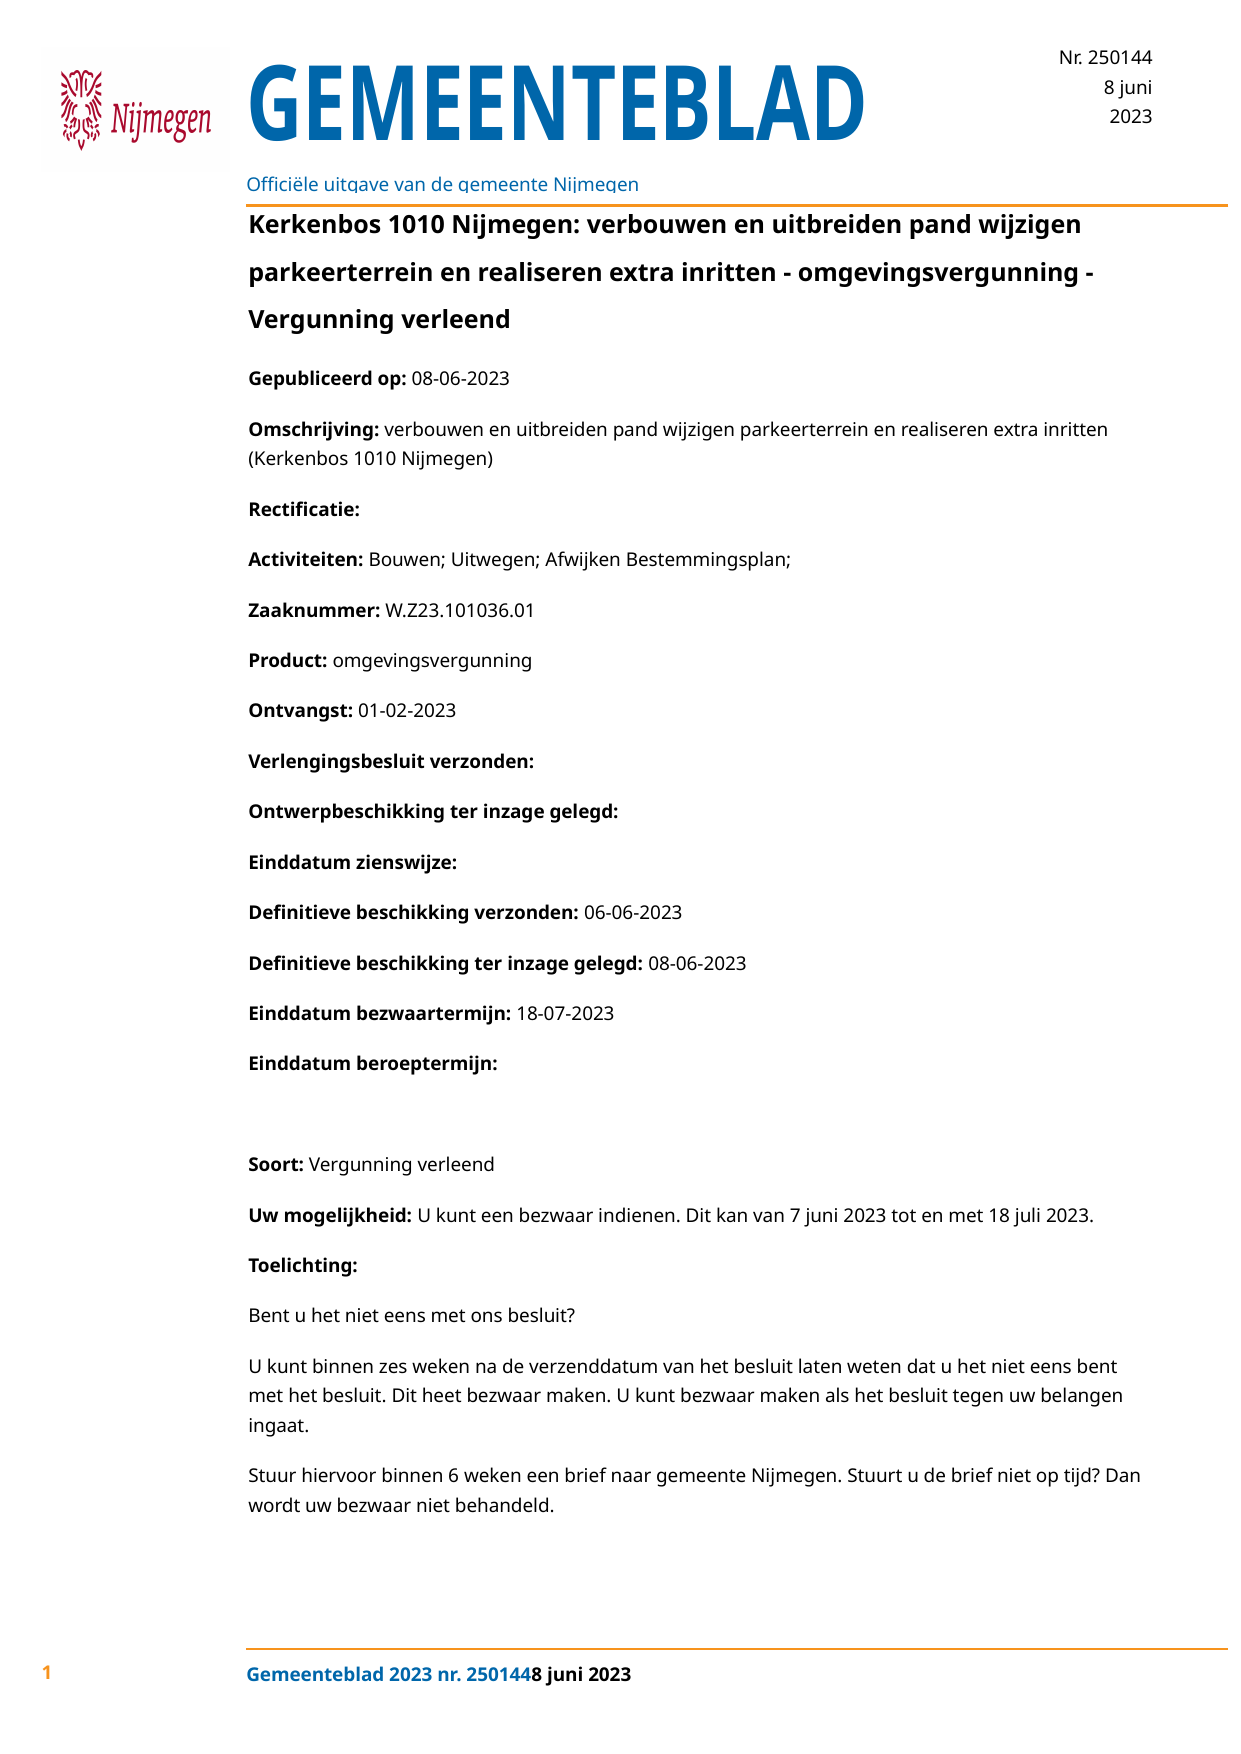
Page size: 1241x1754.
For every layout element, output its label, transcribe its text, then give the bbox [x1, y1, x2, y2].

text Einddatum zienswijze: [248, 849, 1152, 874]
text Bent u het niet eens met ons besluit? [248, 1303, 1152, 1328]
text Definitieve beschikking ter inzage gelegd: 08-06-2023 [248, 950, 1152, 975]
text Stuur hiervoor binnen 6 weken een brief naar gemeente Nijmegen. Stuurt u de brief niet op tijd? Dan wordt uw bezwaar niet behandeld. [248, 1463, 1152, 1518]
text Gepubliceerd op: 08-06-2023 [248, 366, 1152, 391]
picture [41, 47, 231, 172]
text Soort: Vergunning verleend [248, 1151, 1152, 1177]
text Rectificatie: [248, 496, 1152, 522]
text Zaaknummer: W.Z23.101036.01 [248, 597, 1152, 622]
text U kunt binnen zes weken na de verzenddatum van het besluit laten weten dat u het niet eens bent met het besluit. Dit heet bezwaar maken. U kunt bezwaar maken als het besluit tegen uw belangen ingaat. [248, 1353, 1152, 1438]
text Ontwerpbeschikking ter inzage gelegd: [248, 798, 1152, 824]
text Verlengingsbesluit verzonden: [248, 748, 1152, 774]
text Ontvangst: 01-02-2023 [248, 698, 1152, 723]
text Toelichting: [248, 1252, 1152, 1278]
text Activiteiten: Bouwen; Uitwegen; Afwijken Bestemmingsplan; [248, 546, 1152, 572]
text Einddatum beroeptermijn: [248, 1051, 1152, 1076]
text Uw mogelijkheid: U kunt een bezwaar indienen. Dit kan van 7 juni 2023 tot en met 18 juli 2023. [248, 1202, 1152, 1227]
text Omschrijving: verbouwen en uitbreiden pand wijzigen parkeerterrein en realiseren extra inritten (Kerkenbos 1010 Nijmegen) [248, 416, 1152, 471]
text Definitieve beschikking verzonden: 06-06-2023 [248, 899, 1152, 925]
text Einddatum bezwaartermijn: 18-07-2023 [248, 1000, 1152, 1026]
text Kerkenbos 1010 Nijmegen: verbouwen en uitbreiden pand wijzigen parkeerterrein en realiseren extra inritten - omgevingsvergunning - Vergunning verleend [248, 207, 1152, 336]
text Product: omgevingsvergunning [248, 647, 1152, 673]
